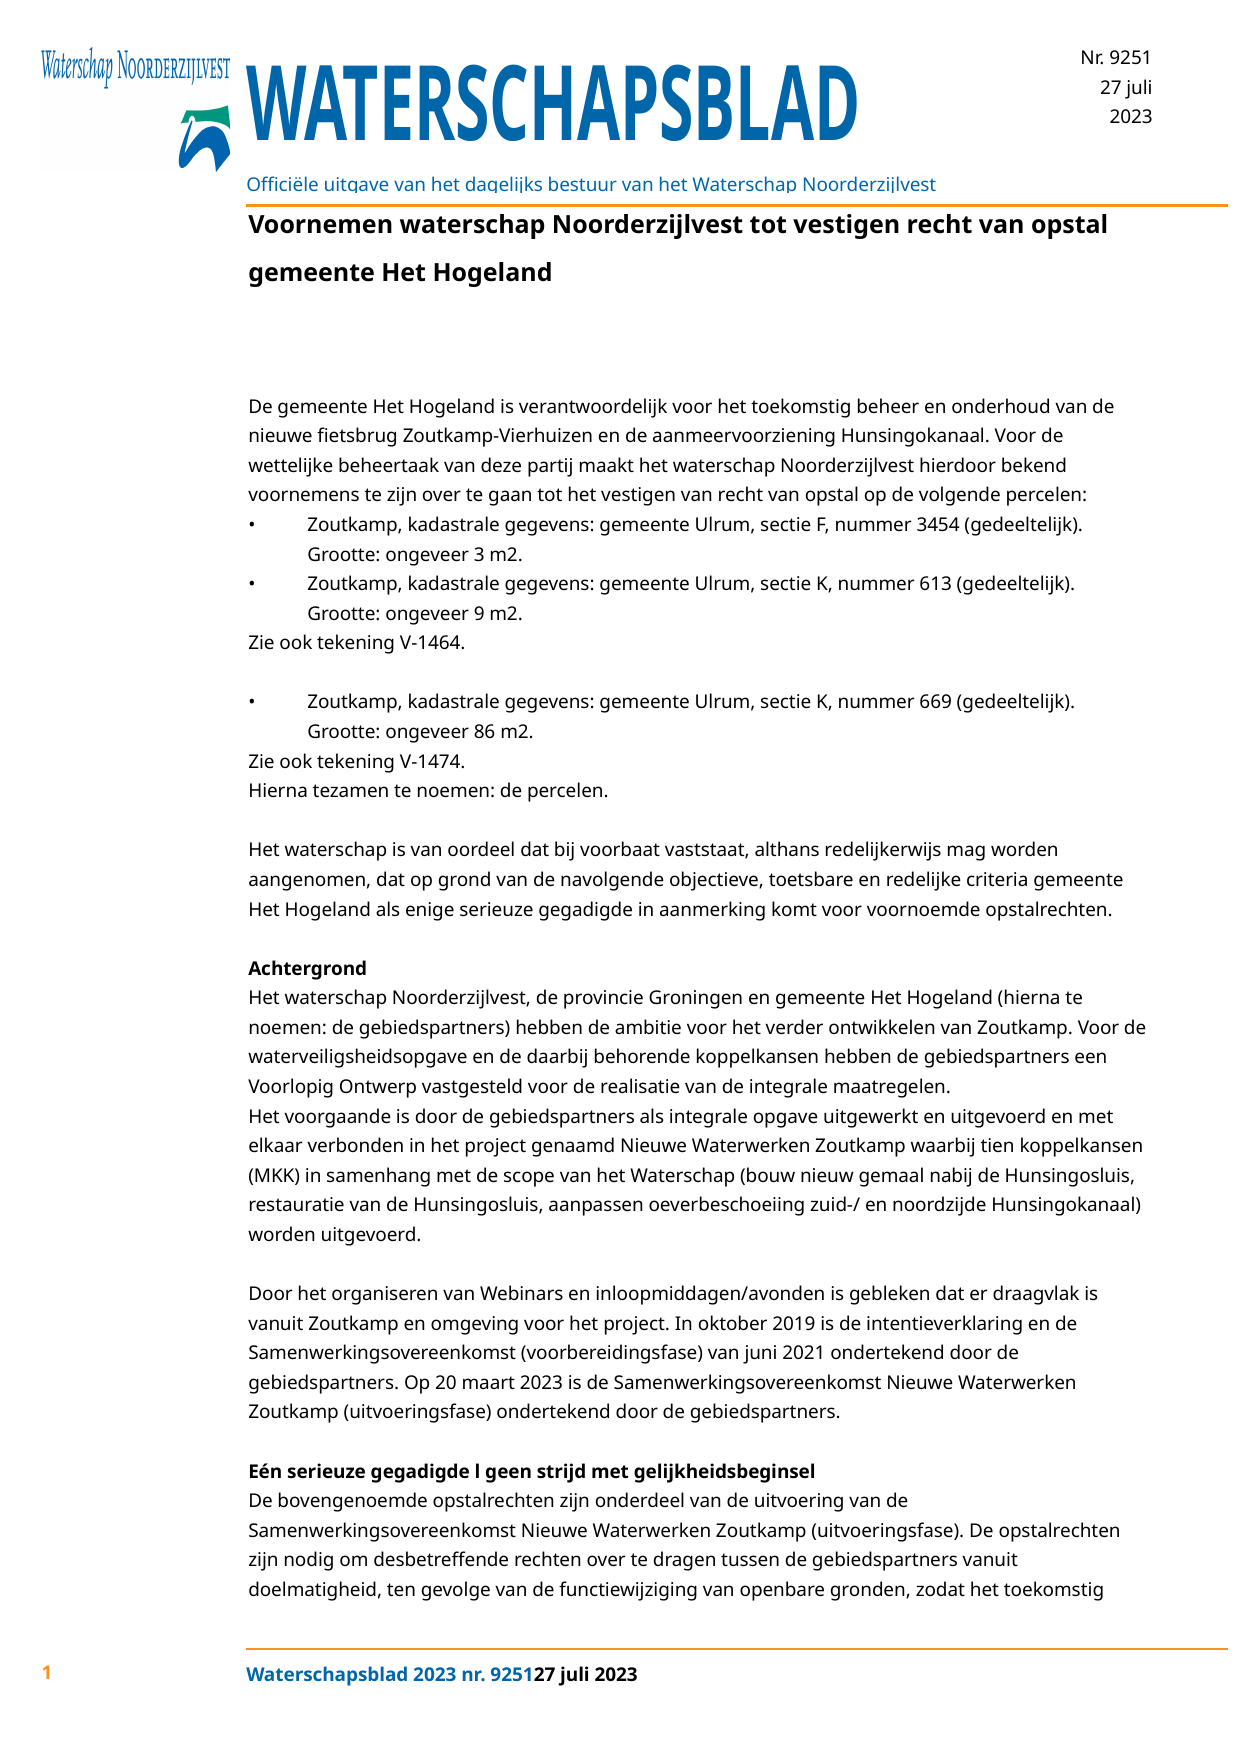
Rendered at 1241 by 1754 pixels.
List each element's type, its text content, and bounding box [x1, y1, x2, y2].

text De bovengenoemde opstalrechten zijn onderdeel van de uitvoering van de Samenwerkingsovereenkomst Nieuwe Waterwerken Zoutkamp (uitvoeringsfase). De opstalrechten zijn nodig om desbetreffende rechten over te dragen tussen de gebiedspartners vanuit doelmatigheid, ten gevolge van de functiewijziging van openbare gronden, zodat het toekomstig [248, 1487, 1152, 1602]
text Door het organiseren van Webinars en inloopmiddagen/avonden is gebleken dat er draagvlak is vanuit Zoutkamp en omgeving voor het project. In oktober 2019 is de intentieverklaring en de Samenwerkingsovereenkomst (voorbereidingsfase) van juni 2021 ondertekend door de gebiedspartners. Op 20 maart 2023 is de Samenwerkingsovereenkomst Nieuwe Waterwerken Zoutkamp (uitvoeringsfase) ondertekend door de gebiedspartners. [248, 1280, 1152, 1424]
list Zoutkamp, kadastrale gegevens: gemeente Ulrum, sectie K, nummer 669 (gedeeltelijk). Grootte: ongeveer 86 m2. [248, 689, 1152, 744]
text Het waterschap Noorderzijlvest, de provincie Groningen en gemeente Het Hogeland (hierna te noemen: de gebiedspartners) hebben de ambitie voor het verder ontwikkelen van Zoutkamp. Voor de waterveiligsheidsopgave en de daarbij behorende koppelkansen hebben de gebiedspartners een Voorlopig Ontwerp vastgesteld voor de realisatie van de integrale maatregelen. [248, 984, 1152, 1099]
text Achtergrond [248, 955, 1152, 981]
text Voornemen waterschap Noorderzijlvest tot vestigen recht van opstal gemeente Het Hogeland [248, 207, 1152, 288]
list Zoutkamp, kadastrale gegevens: gemeente Ulrum, sectie K, nummer 613 (gedeeltelijk). Grootte: ongeveer 9 m2. [248, 570, 1152, 626]
text Het waterschap is van oordeel dat bij voorbaat vaststaat, althans redelijkerwijs mag worden aangenomen, dat op grond van de navolgende objectieve, toetsbare en redelijke criteria gemeente Het Hogeland als enige serieuze gegadigde in aanmerking komt voor voornoemde opstalrechten. [248, 837, 1152, 922]
text Het voorgaande is door de gebiedspartners als integrale opgave uitgewerkt en uitgevoerd en met elkaar verbonden in het project genaamd Nieuwe Waterwerken Zoutkamp waarbij tien koppelkansen (MKK) in samenhang met de scope van het Waterschap (bouw nieuw gemaal nabij de Hunsingosluis, restauratie van de Hunsingosluis, aanpassen oeverbeschoeiing zuid-/ en noordzijde Hunsingokanaal) worden uitgevoerd. [248, 1103, 1152, 1247]
text Zie ook tekening V-1464. [248, 629, 1152, 655]
text De gemeente Het Hogeland is verantwoordelijk voor het toekomstig beheer en onderhoud van de nieuwe fietsbrug Zoutkamp-Vierhuizen en de aanmeervoorziening Hunsingokanaal. Voor de wettelijke beheertaak van deze partij maakt het waterschap Noorderzijlvest hierdoor bekend voornemens te zijn over te gaan tot het vestigen van recht van opstal op de volgende percelen: [248, 393, 1152, 507]
text Zie ook tekening V-1474. [248, 748, 1152, 774]
text Hierna tezamen te noemen: de percelen. [248, 777, 1152, 803]
text Eén serieuze gegadigde l geen strijd met gelijkheidsbeginsel [248, 1458, 1152, 1484]
picture [41, 47, 231, 172]
list Zoutkamp, kadastrale gegevens: gemeente Ulrum, sectie F, nummer 3454 (gedeeltelijk). Grootte: ongeveer 3 m2. [248, 511, 1152, 567]
